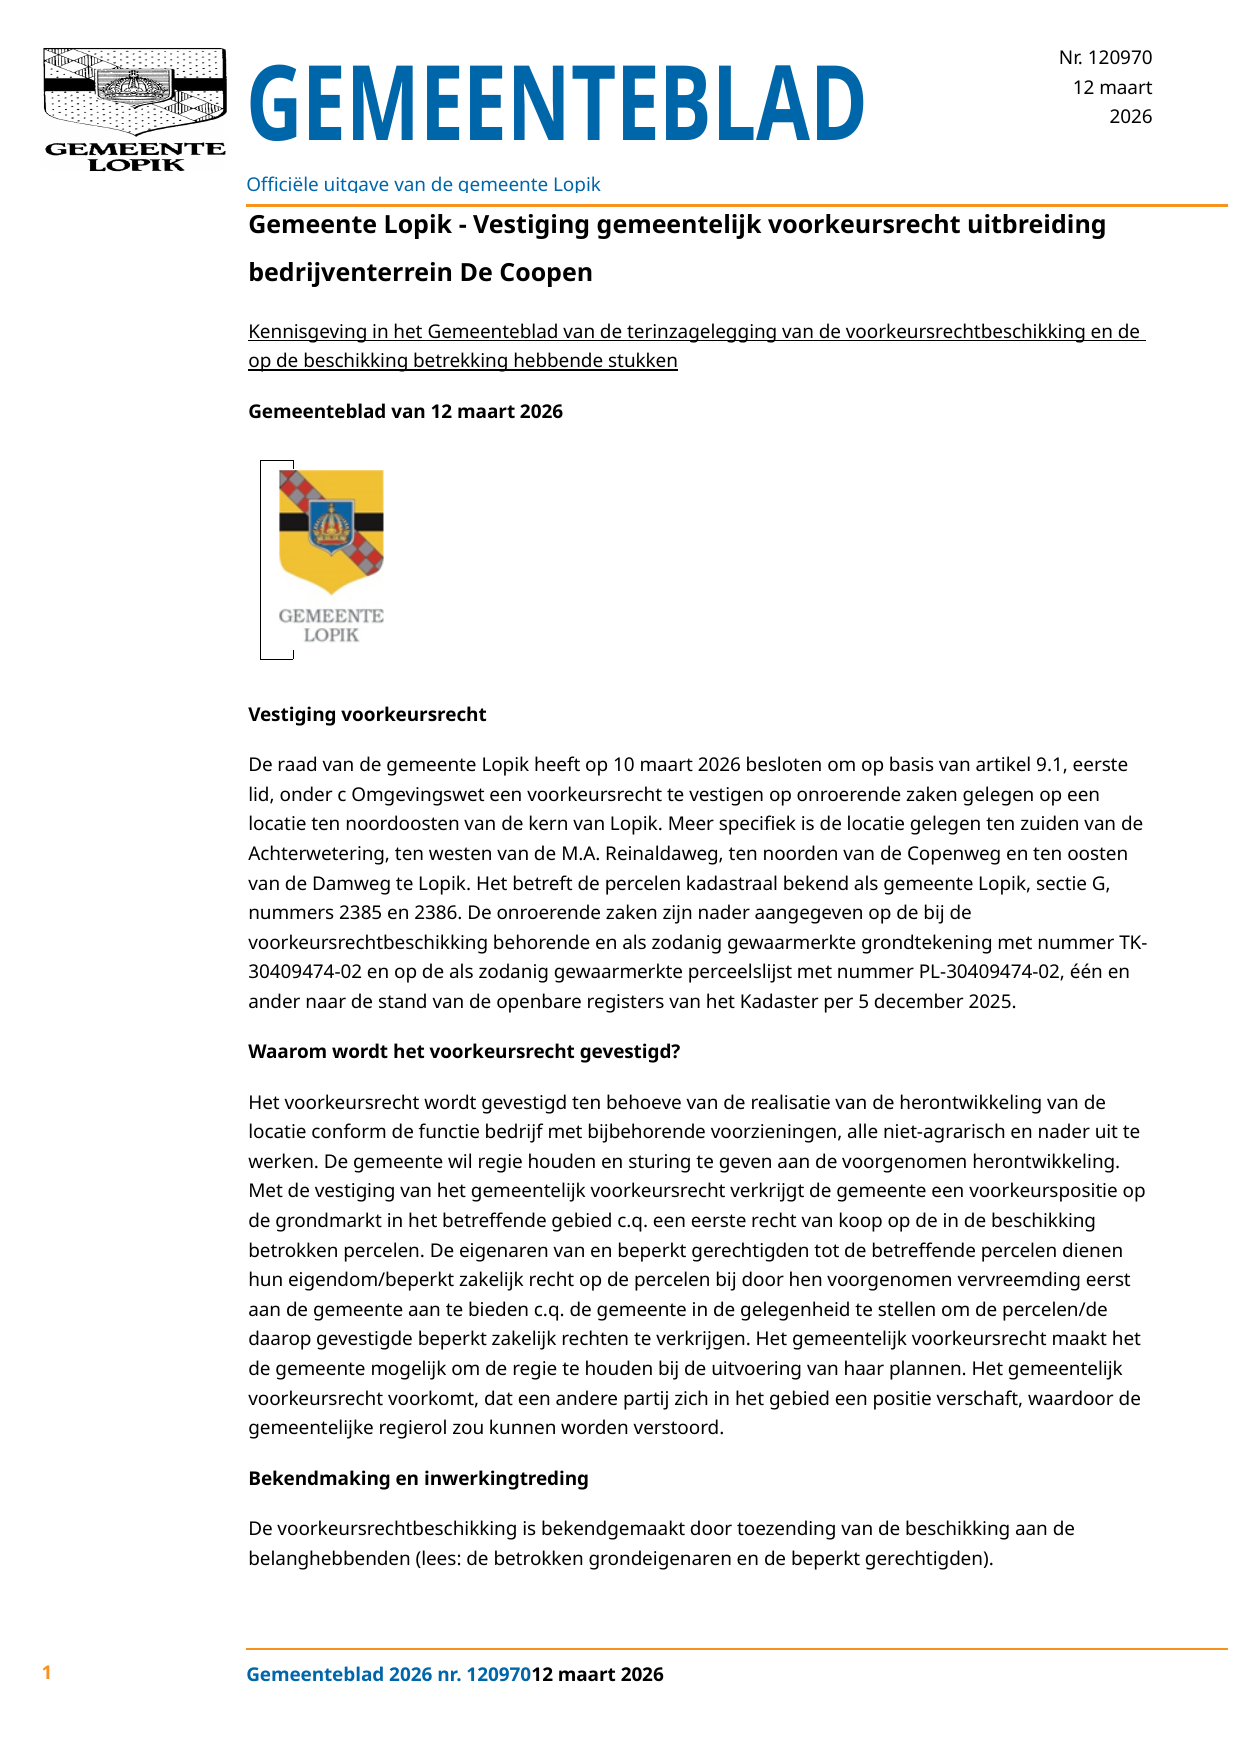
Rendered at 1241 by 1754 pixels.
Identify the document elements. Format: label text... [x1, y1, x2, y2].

text Het voorkeursrecht wordt gevestigd ten behoeve van de realisatie van de herontwikkeling van de locatie conform de functie bedrijf met bijbehorende voorzieningen, alle niet-agrarisch en nader uit te werken. De gemeente wil regie houden en sturing te geven aan de voorgenomen herontwikkeling. Met de vestiging van het gemeentelijk voorkeursrecht verkrijgt de gemeente een voorkeurspositie op de grondmarkt in het betreffende gebied c.q. een eerste recht van koop op de in de beschikking betrokken percelen. De eigenaren van en beperkt gerechtigden tot de betreffende percelen dienen hun eigendom/beperkt zakelijk recht op de percelen bij door hen voorgenomen vervreemding eerst aan de gemeente aan te bieden c.q. de gemeente in de gelegenheid te stellen om de percelen/de daarop gevestigde beperkt zakelijk rechten te verkrijgen. Het gemeentelijk voorkeursrecht maakt het de gemeente mogelijk om de regie te houden bij de uitvoering van haar plannen. Het gemeentelijk voorkeursrecht voorkomt, dat een andere partij zich in het gebied een positie verschaft, waardoor de gemeentelijke regierol zou kunnen worden verstoord. [248, 1089, 1152, 1440]
text De raad van de gemeente Lopik heeft op 10 maart 2026 besloten om op basis van artikel 9.1, eerste lid, onder c Omgevingswet een voorkeursrecht te vestigen op onroerende zaken gelegen op een locatie ten noordoosten van de kern van Lopik. Meer specifiek is de locatie gelegen ten zuiden van de Achterwetering, ten westen van de M.A. Reinaldaweg, ten noorden van de Copenweg en ten oosten van de Damweg te Lopik. Het betreft de percelen kadastraal bekend als gemeente Lopik, sectie G, nummers 2385 en 2386. De onroerende zaken zijn nader aangegeven op de bij de voorkeursrechtbeschikking behorende en als zodanig gewaarmerkte grondtekening met nummer TK-30409474-02 en op de als zodanig gewaarmerkte perceelslijst met nummer PL-30409474-02, één en ander naar de stand van de openbare registers van het Kadaster per 5 december 2025. [248, 751, 1152, 1014]
text Waarom wordt het voorkeursrecht gevestigd? [248, 1038, 1152, 1064]
picture [41, 47, 231, 172]
text Bekendmaking en inwerkingtreding [248, 1465, 1152, 1491]
text Vestiging voorkeursrecht [248, 701, 1152, 727]
text Gemeente Lopik - Vestiging gemeentelijk voorkeursrecht uitbreiding bedrijventerrein De Coopen [248, 207, 1152, 288]
picture [268, 469, 417, 650]
text Gemeenteblad van 12 maart 2026 [248, 398, 1152, 424]
text De voorkeursrechtbeschikking is bekendgemaakt door toezending van de beschikking aan de belanghebbenden (lees: de betrokken grondeigenaren en de beperkt gerechtigden). [248, 1515, 1152, 1571]
text Kennisgeving in het Gemeenteblad van de terinzagelegging van de voorkeursrechtbeschikking en de op de beschikking betrekking hebbende stukken [248, 318, 1152, 373]
